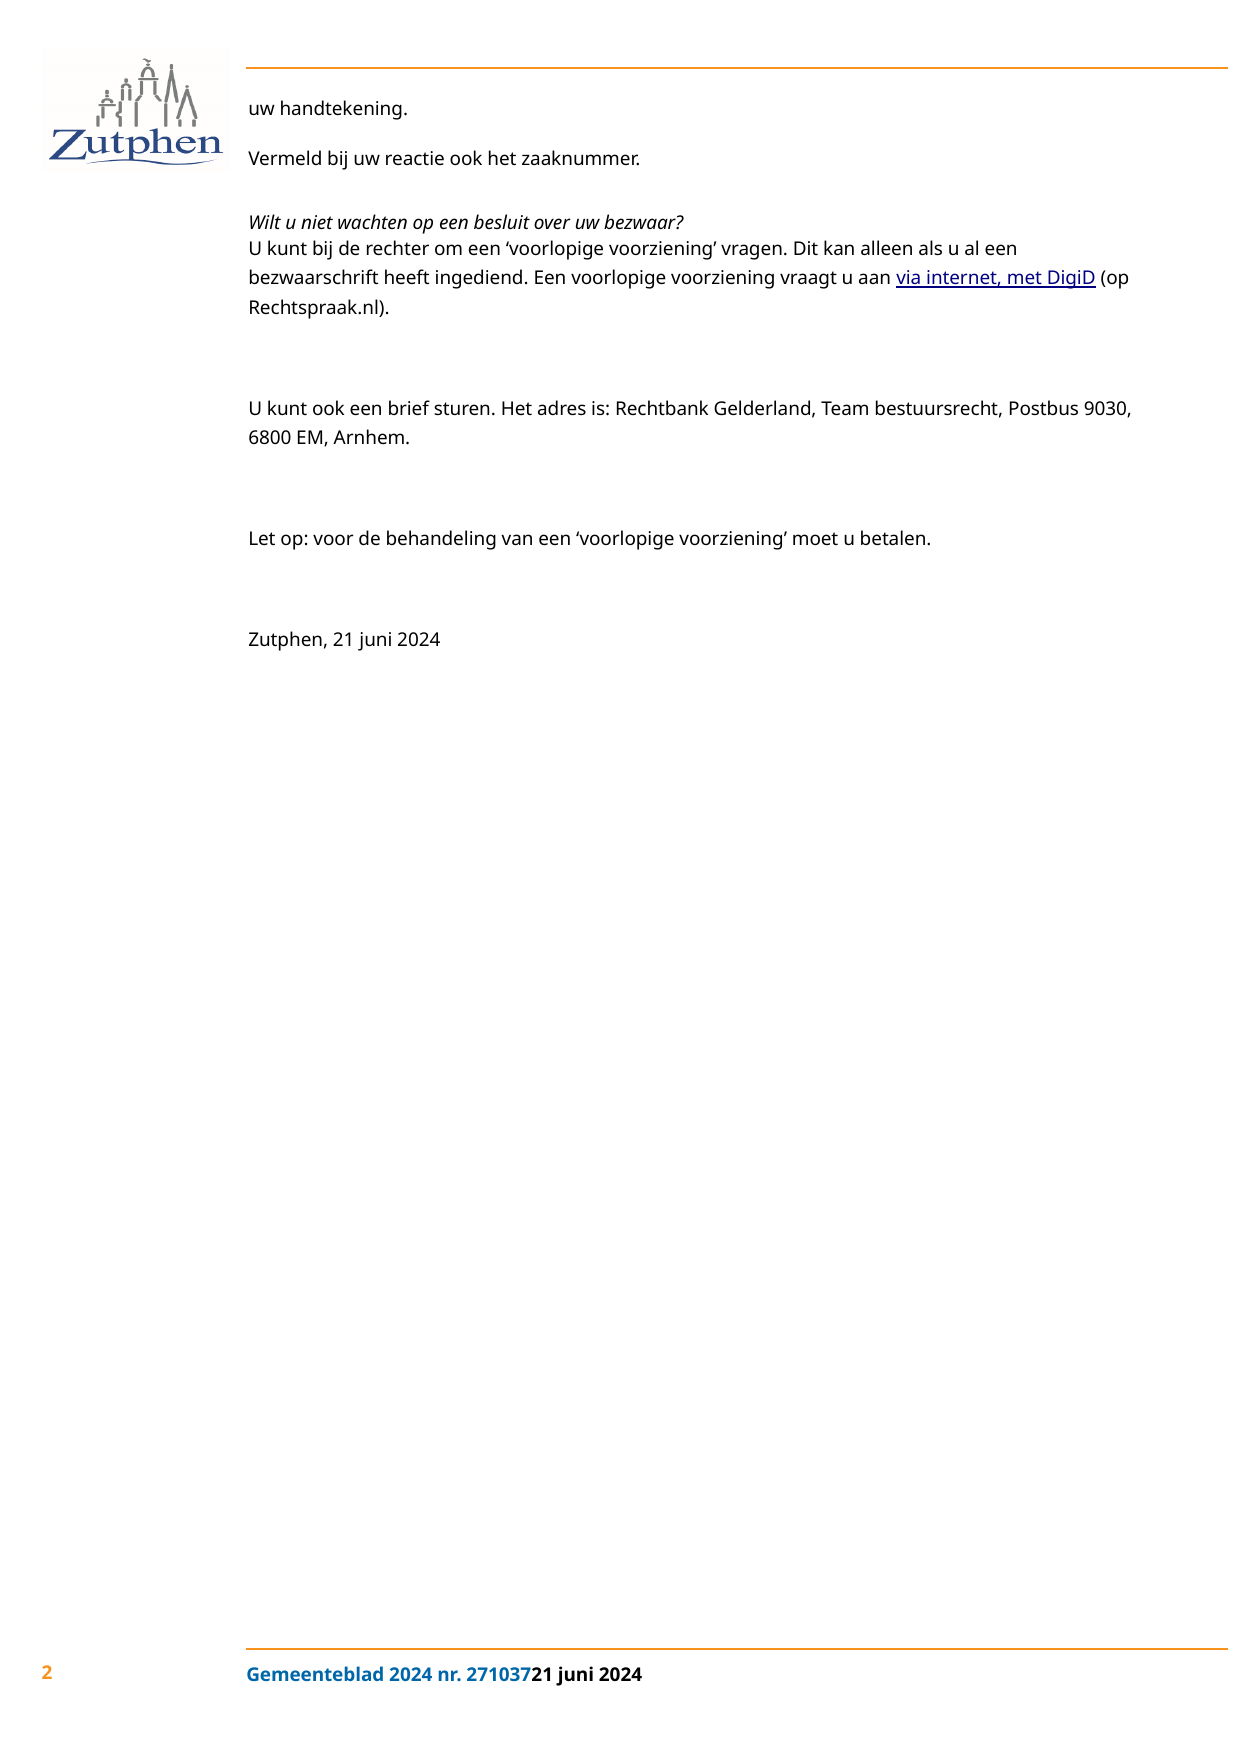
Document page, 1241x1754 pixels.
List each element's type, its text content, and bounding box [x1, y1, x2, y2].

text Wilt u niet wachten op een besluit over uw bezwaar? [248, 209, 1152, 235]
text U kunt bij de rechter om een ‘voorlopige voorziening’ vragen. Dit kan alleen als u al een bezwaarschrift heeft ingediend. Een voorlopige voorziening vraagt u aan via internet, met DigiD (op Rechtspraak.nl). [248, 235, 1152, 320]
picture [41, 47, 231, 172]
text Zutphen, 21 juni 2024 [248, 626, 1152, 652]
text Vermeld bij uw reactie ook het zaaknummer. [248, 145, 1152, 171]
text U kunt ook een brief sturen. Het adres is: Rechtbank Gelderland, Team bestuursrecht, Postbus 9030, 6800 EM, Arnhem. [248, 395, 1152, 450]
text Let op: voor de behandeling van een ‘voorlopige voorziening’ moet u betalen. [248, 525, 1152, 551]
text uw handtekening. [248, 95, 1152, 121]
